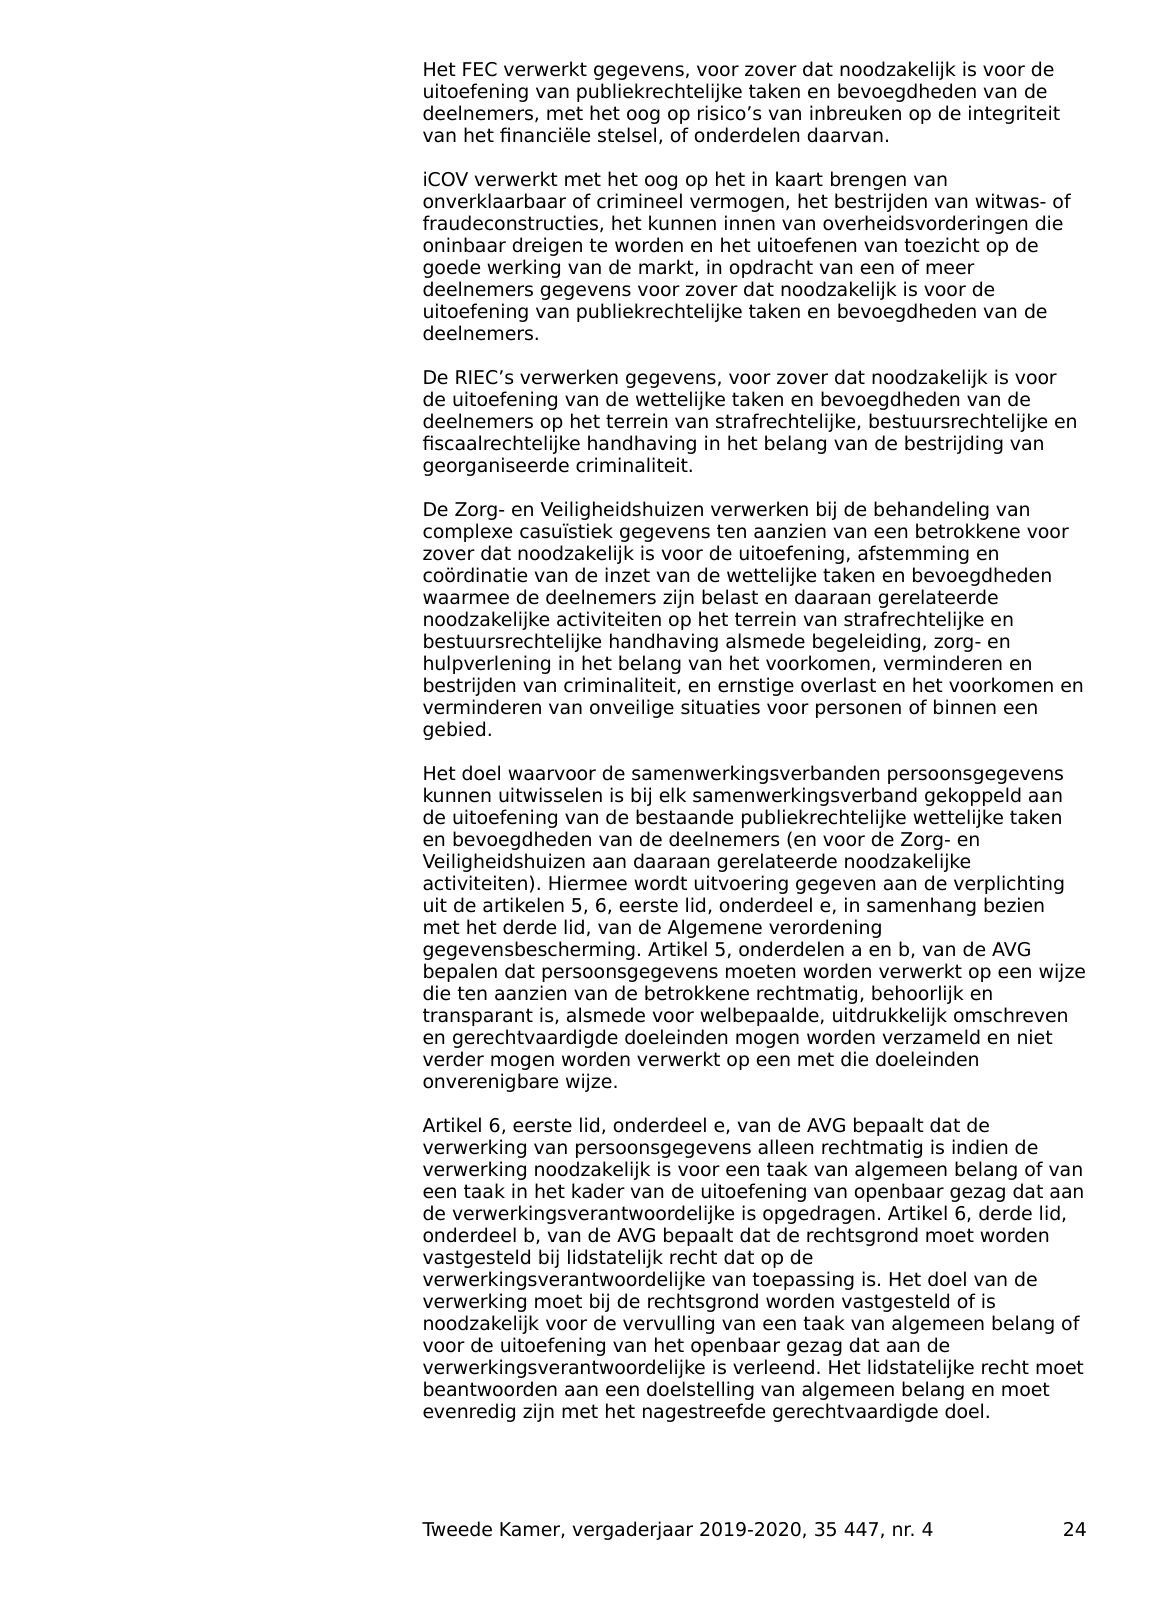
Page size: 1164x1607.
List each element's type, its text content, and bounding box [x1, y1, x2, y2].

text Artikel 6, eerste lid, onderdeel e, van de AVG bepaalt dat de verwerking van persoonsgegevens alleen rechtmatig is indien de verwerking noodzakelijk is voor een taak van algemeen belang of van een taak in het kader van de uitoefening van openbaar gezag dat aan de verwerkingsverantwoordelijke is opgedragen. Artikel 6, derde lid, onderdeel b, van de AVG bepaalt dat de rechtsgrond moet worden vastgesteld bij lidstatelijk recht dat op de verwerkingsverantwoordelijke van toepassing is. Het doel van de verwerking moet bij de rechtsgrond worden vastgesteld of is noodzakelijk voor de vervulling van een taak van algemeen belang of voor de uitoefening van het openbaar gezag dat aan de verwerkingsverantwoordelijke is verleend. Het lidstatelijke recht moet beantwoorden aan een doelstelling van algemeen belang en moet evenredig zijn met het nagestreefde gerechtvaardigde doel. [422, 1115, 1087, 1423]
text iCOV verwerkt met het oog op het in kaart brengen van onverklaarbaar of crimineel vermogen, het bestrijden van witwas- of fraudeconstructies, het kunnen innen van overheidsvorderingen die oninbaar dreigen te worden en het uitoefenen van toezicht op de goede werking van de markt, in opdracht van een of meer deelnemers gegevens voor zover dat noodzakelijk is voor de uitoefening van publiekrechtelijke taken en bevoegdheden van de deelnemers. [422, 169, 1087, 345]
text De Zorg- en Veiligheidshuizen verwerken bij de behandeling van complexe casuïstiek gegevens ten aanzien van een betrokkene voor zover dat noodzakelijk is voor de uitoefening, afstemming en coördinatie van de inzet van de wettelijke taken en bevoegdheden waarmee de deelnemers zijn belast en daaraan gerelateerde noodzakelijke activiteiten op het terrein van strafrechtelijke en bestuursrechtelijke handhaving alsmede begeleiding, zorg- en hulpverlening in het belang van het voorkomen, verminderen en bestrijden van criminaliteit, en ernstige overlast en het voorkomen en verminderen van onveilige situaties voor personen of binnen een gebied. [422, 499, 1087, 741]
text Het doel waarvoor de samenwerkingsverbanden persoonsgegevens kunnen uitwisselen is bij elk samenwerkingsverband gekoppeld aan de uitoefening van de bestaande publiekrechtelijke wettelijke taken en bevoegdheden van de deelnemers (en voor de Zorg- en Veiligheidshuizen aan daaraan gerelateerde noodzakelijke activiteiten). Hiermee wordt uitvoering gegeven aan de verplichting uit de artikelen 5, 6, eerste lid, onderdeel e, in samenhang bezien met het derde lid, van de Algemene verordening gegevensbescherming. Artikel 5, onderdelen a en b, van de AVG bepalen dat persoonsgegevens moeten worden verwerkt op een wijze die ten aanzien van de betrokkene rechtmatig, behoorlijk en transparant is, alsmede voor welbepaalde, uitdrukkelijk omschreven en gerechtvaardigde doeleinden mogen worden verzameld en niet verder mogen worden verwerkt op een met die doeleinden onverenigbare wijze. [422, 763, 1087, 1093]
text De RIEC’s verwerken gegevens, voor zover dat noodzakelijk is voor de uitoefening van de wettelijke taken en bevoegdheden van de deelnemers op het terrein van strafrechtelijke, bestuursrechtelijke en fiscaalrechtelijke handhaving in het belang van de bestrijding van georganiseerde criminaliteit. [422, 367, 1087, 477]
text Het FEC verwerkt gegevens, voor zover dat noodzakelijk is voor de uitoefening van publiekrechtelijke taken en bevoegdheden van de deelnemers, met het oog op risico’s van inbreuken op de integriteit van het financiële stelsel, of onderdelen daarvan. [422, 59, 1087, 147]
